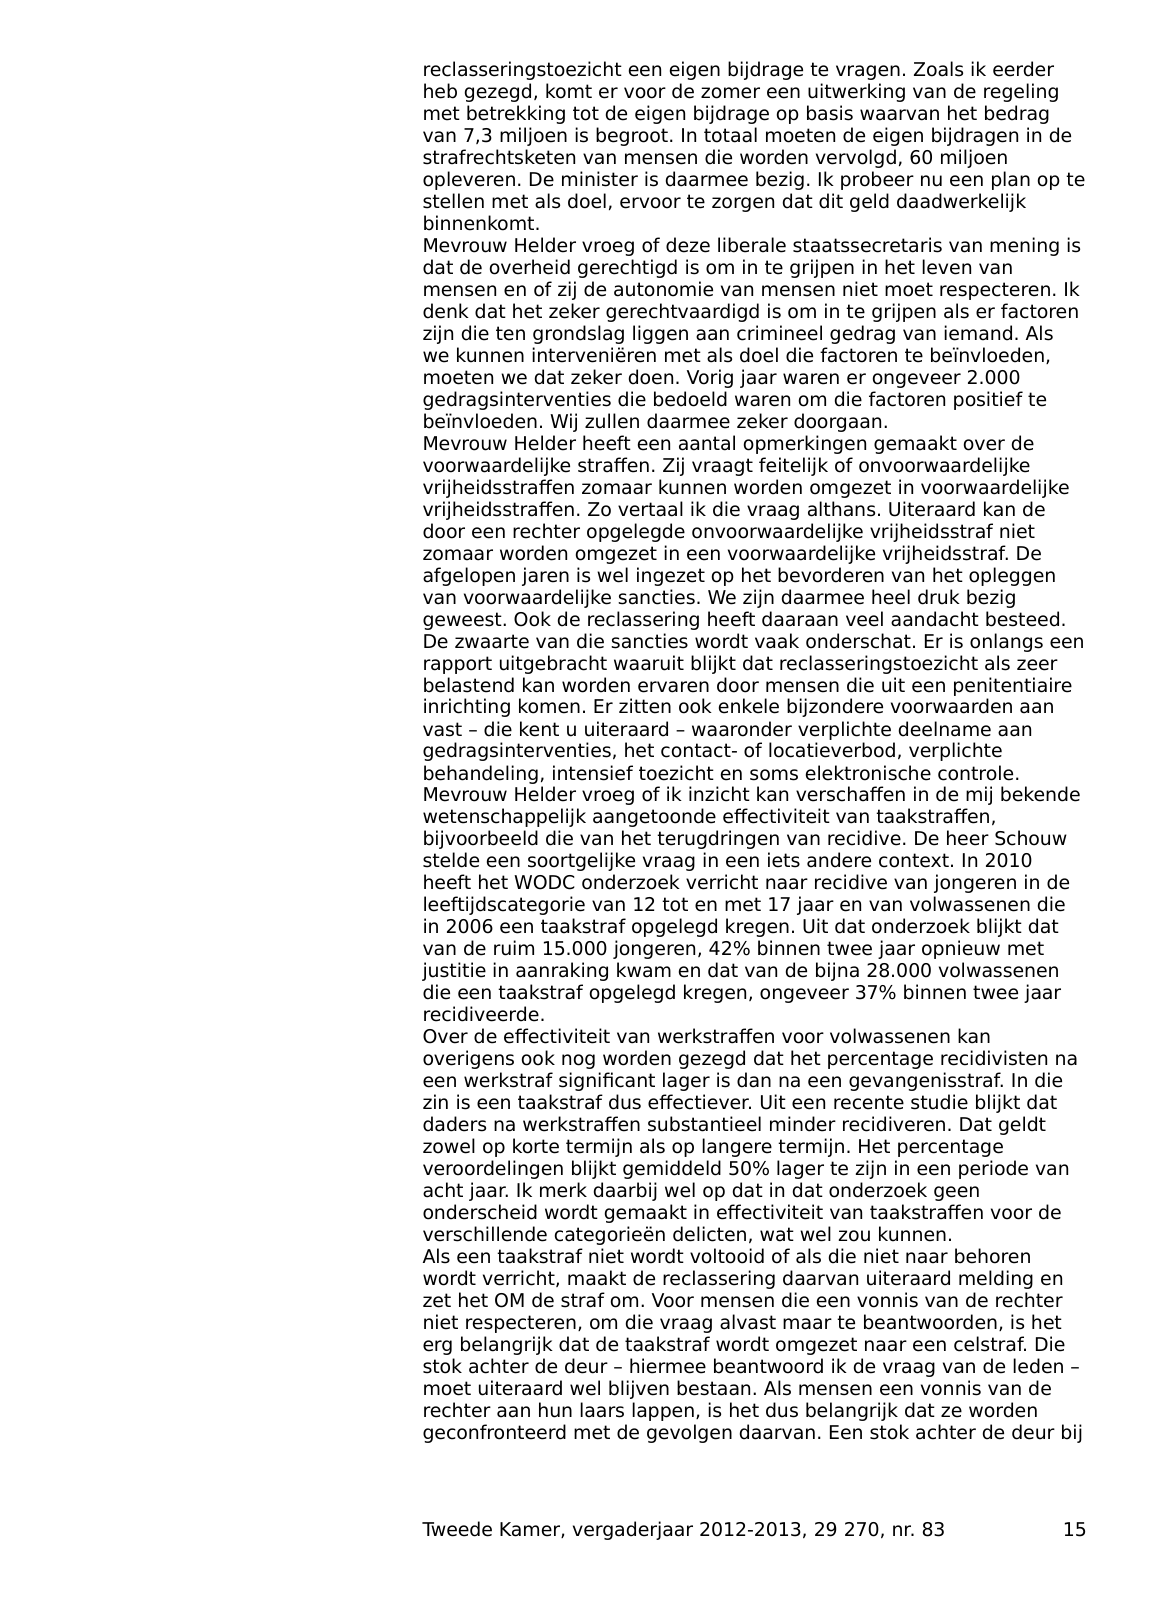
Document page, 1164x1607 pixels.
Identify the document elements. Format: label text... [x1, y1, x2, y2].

text Mevrouw Helder vroeg of ik inzicht kan verschaffen in de mij bekende wetenschappelijk aangetoonde effectiviteit van taakstraffen, bijvoorbeeld die van het terugdringen van recidive. De heer Schouw stelde een soortgelijke vraag in een iets andere context. In 2010 heeft het WODC onderzoek verricht naar recidive van jongeren in de leeftijdscategorie van 12 tot en met 17 jaar en van volwassenen die in 2006 een taakstraf opgelegd kregen. Uit dat onderzoek blijkt dat van de ruim 15.000 jongeren, 42% binnen twee jaar opnieuw met justitie in aanraking kwam en dat van de bijna 28.000 volwassenen die een taakstraf opgelegd kregen, ongeveer 37% binnen twee jaar recidiveerde. [422, 784, 1087, 1026]
text Over de effectiviteit van werkstraffen voor volwassenen kan overigens ook nog worden gezegd dat het percentage recidivisten na een werkstraf significant lager is dan na een gevangenisstraf. In die zin is een taakstraf dus effectiever. Uit een recente studie blijkt dat daders na werkstraffen substantieel minder recidiveren. Dat geldt zowel op korte termijn als op langere termijn. Het percentage veroordelingen blijkt gemiddeld 50% lager te zijn in een periode van acht jaar. Ik merk daarbij wel op dat in dat onderzoek geen onderscheid wordt gemaakt in effectiviteit van taakstraffen voor de verschillende categorieën delicten, wat wel zou kunnen. [422, 1026, 1087, 1246]
text reclasseringstoezicht een eigen bijdrage te vragen. Zoals ik eerder heb gezegd, komt er voor de zomer een uitwerking van de regeling met betrekking tot de eigen bijdrage op basis waarvan het bedrag van 7,3 miljoen is begroot. In totaal moeten de eigen bijdragen in de strafrechtsketen van mensen die worden vervolgd, 60 miljoen opleveren. De minister is daarmee bezig. Ik probeer nu een plan op te stellen met als doel, ervoor te zorgen dat dit geld daadwerkelijk binnenkomt. [422, 59, 1087, 235]
text Mevrouw Helder heeft een aantal opmerkingen gemaakt over de voorwaardelijke straffen. Zij vraagt feitelijk of onvoorwaardelijke vrijheidsstraffen zomaar kunnen worden omgezet in voorwaardelijke vrijheidsstraffen. Zo vertaal ik die vraag althans. Uiteraard kan de door een rechter opgelegde onvoorwaardelijke vrijheidsstraf niet zomaar worden omgezet in een voorwaardelijke vrijheidsstraf. De afgelopen jaren is wel ingezet op het bevorderen van het opleggen van voorwaardelijke sancties. We zijn daarmee heel druk bezig geweest. Ook de reclassering heeft daaraan veel aandacht besteed. De zwaarte van die sancties wordt vaak onderschat. Er is onlangs een rapport uitgebracht waaruit blijkt dat reclasseringstoezicht als zeer belastend kan worden ervaren door mensen die uit een penitentiaire inrichting komen. Er zitten ook enkele bijzondere voorwaarden aan vast – die kent u uiteraard – waaronder verplichte deelname aan gedragsinterventies, het contact- of locatieverbod, verplichte behandeling, intensief toezicht en soms elektronische controle. [422, 433, 1087, 784]
text Als een taakstraf niet wordt voltooid of als die niet naar behoren wordt verricht, maakt de reclassering daarvan uiteraard melding en zet het OM de straf om. Voor mensen die een vonnis van de rechter niet respecteren, om die vraag alvast maar te beantwoorden, is het erg belangrijk dat de taakstraf wordt omgezet naar een celstraf. Die stok achter de deur – hiermee beantwoord ik de vraag van de leden – moet uiteraard wel blijven bestaan. Als mensen een vonnis van de rechter aan hun laars lappen, is het dus belangrijk dat ze worden geconfronteerd met de gevolgen daarvan. Een stok achter de deur bij [422, 1246, 1087, 1444]
text Mevrouw Helder vroeg of deze liberale staatssecretaris van mening is dat de overheid gerechtigd is om in te grijpen in het leven van mensen en of zij de autonomie van mensen niet moet respecteren. Ik denk dat het zeker gerechtvaardigd is om in te grijpen als er factoren zijn die ten grondslag liggen aan crimineel gedrag van iemand. Als we kunnen interveniëren met als doel die factoren te beïnvloeden, moeten we dat zeker doen. Vorig jaar waren er ongeveer 2.000 gedragsinterventies die bedoeld waren om die factoren positief te beïnvloeden. Wij zullen daarmee zeker doorgaan. [422, 235, 1087, 433]
